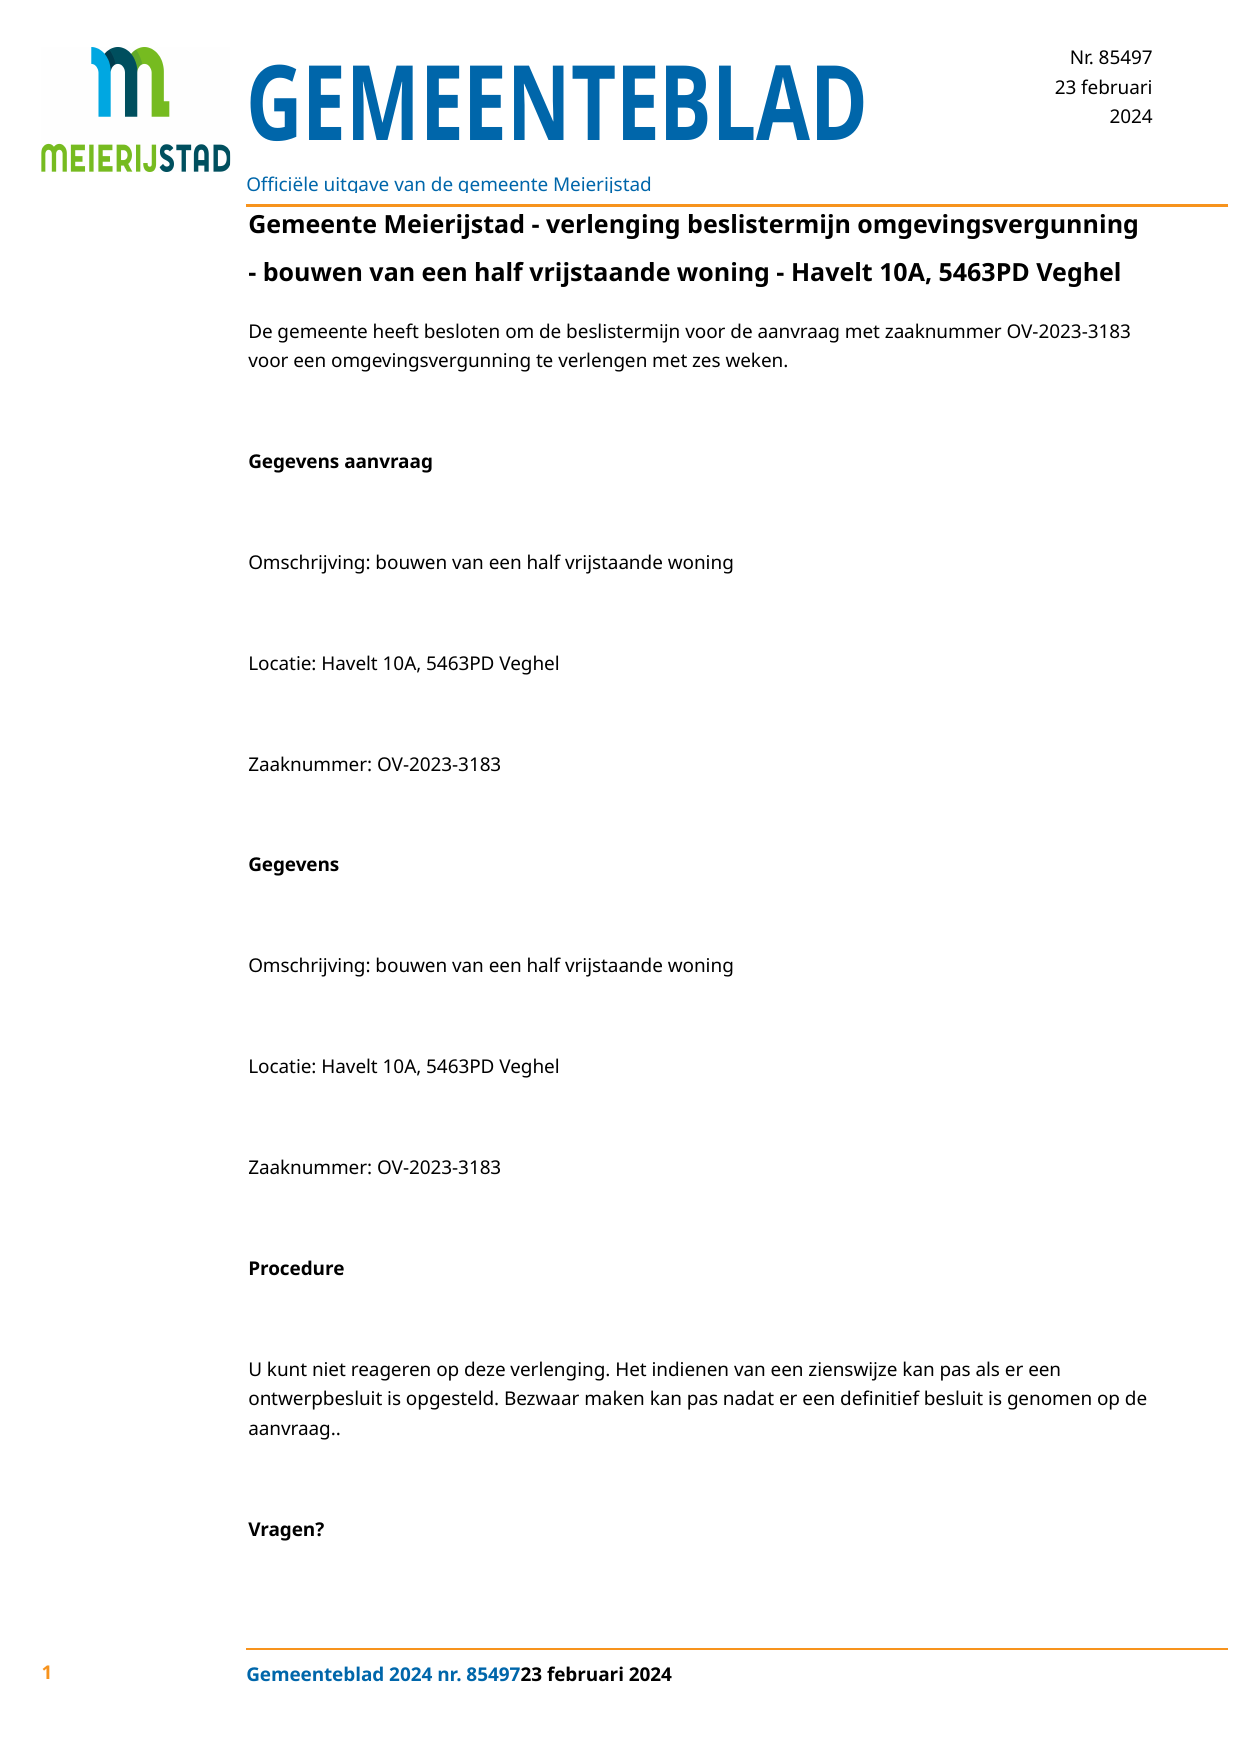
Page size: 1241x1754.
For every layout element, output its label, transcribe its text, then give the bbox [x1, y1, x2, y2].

text Gegevens [248, 852, 1152, 877]
text De gemeente heeft besloten om de beslistermijn voor de aanvraag met zaaknummer OV-2023-3183 voor een omgevingsvergunning te verlengen met zes weken. [248, 318, 1152, 373]
text Gemeente Meierijstad - verlenging beslistermijn omgevingsvergunning - bouwen van een half vrijstaande woning - Havelt 10A, 5463PD Veghel [248, 207, 1152, 288]
text Vragen? [248, 1516, 1152, 1542]
text Zaaknummer: OV-2023-3183 [248, 1154, 1152, 1180]
text U kunt niet reageren op deze verlenging. Het indienen van een zienswijze kan pas als er een ontwerpbesluit is opgesteld. Bezwaar maken kan pas nadat er een definitief besluit is genomen op de aanvraag.. [248, 1356, 1152, 1441]
text Gegevens aanvraag [248, 448, 1152, 474]
text Zaaknummer: OV-2023-3183 [248, 751, 1152, 777]
text Procedure [248, 1255, 1152, 1281]
text Omschrijving: bouwen van een half vrijstaande woning [248, 952, 1152, 978]
text Omschrijving: bouwen van een half vrijstaande woning [248, 549, 1152, 575]
text Locatie: Havelt 10A, 5463PD Veghel [248, 1053, 1152, 1079]
picture [41, 47, 231, 172]
text Locatie: Havelt 10A, 5463PD Veghel [248, 650, 1152, 676]
